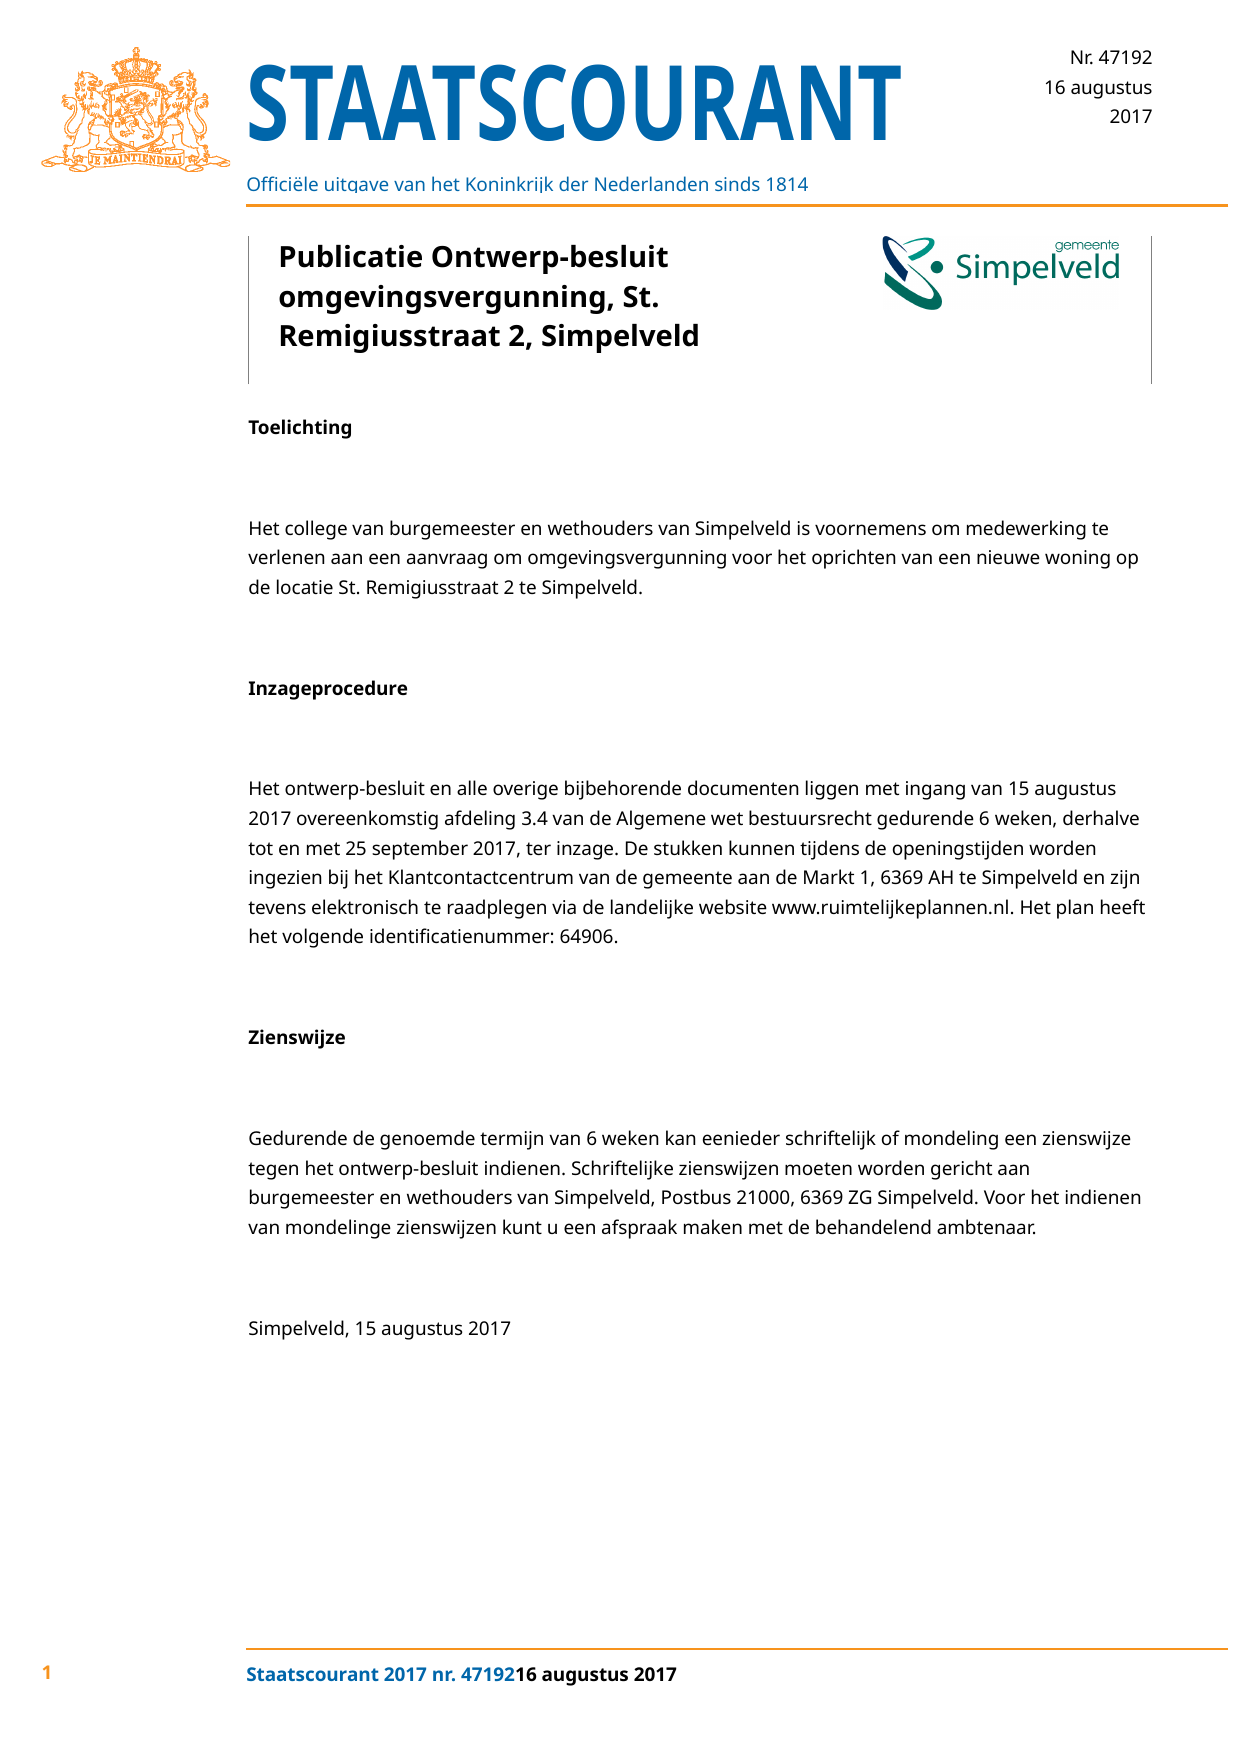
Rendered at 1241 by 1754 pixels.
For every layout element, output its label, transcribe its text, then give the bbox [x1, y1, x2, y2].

text Toelichting [248, 414, 1152, 440]
table_header Publicatie Ontwerp-besluit omgevingsvergunning, St. Remigiusstraat 2, Simpelveld [249, 236, 850, 384]
text Gedurende de genoemde termijn van 6 weken kan eenieder schriftelijk of mondeling een zienswijze tegen het ontwerp-besluit indienen. Schriftelijke zienswijzen moeten worden gericht aan burgemeester en wethouders van Simpelveld, Postbus 21000, 6369 ZG Simpelveld. Voor het indienen van mondelinge zienswijzen kunt u een afspraak maken met de behandelend ambtenaar. [248, 1125, 1152, 1240]
table_header [850, 310, 1151, 384]
picture [882, 236, 1119, 310]
table_header [1119, 236, 1151, 309]
table_header [850, 236, 882, 309]
picture [41, 47, 231, 172]
text Het ontwerp-besluit en alle overige bijbehorende documenten liggen met ingang van 15 augustus 2017 overeenkomstig afdeling 3.4 van de Algemene wet bestuursrecht gedurende 6 weken, derhalve tot en met 25 september 2017, ter inzage. De stukken kunnen tijdens de openingstijden worden ingezien bij het Klantcontactcentrum van de gemeente aan de Markt 1, 6369 AH te Simpelveld en zijn tevens elektronisch te raadplegen via de landelijke website www.ruimtelijkeplannen.nl. Het plan heeft het volgende identificatienummer: 64906. [248, 776, 1152, 949]
text Simpelveld, 15 augustus 2017 [248, 1315, 1152, 1341]
text Zienswijze [248, 1024, 1152, 1050]
text Het college van burgemeester en wethouders van Simpelveld is voornemens om medewerking te verlenen aan een aanvraag om omgevingsvergunning voor het oprichten van een nieuwe woning op de locatie St. Remigiusstraat 2 te Simpelveld. [248, 515, 1152, 600]
text Inzageprocedure [248, 675, 1152, 701]
